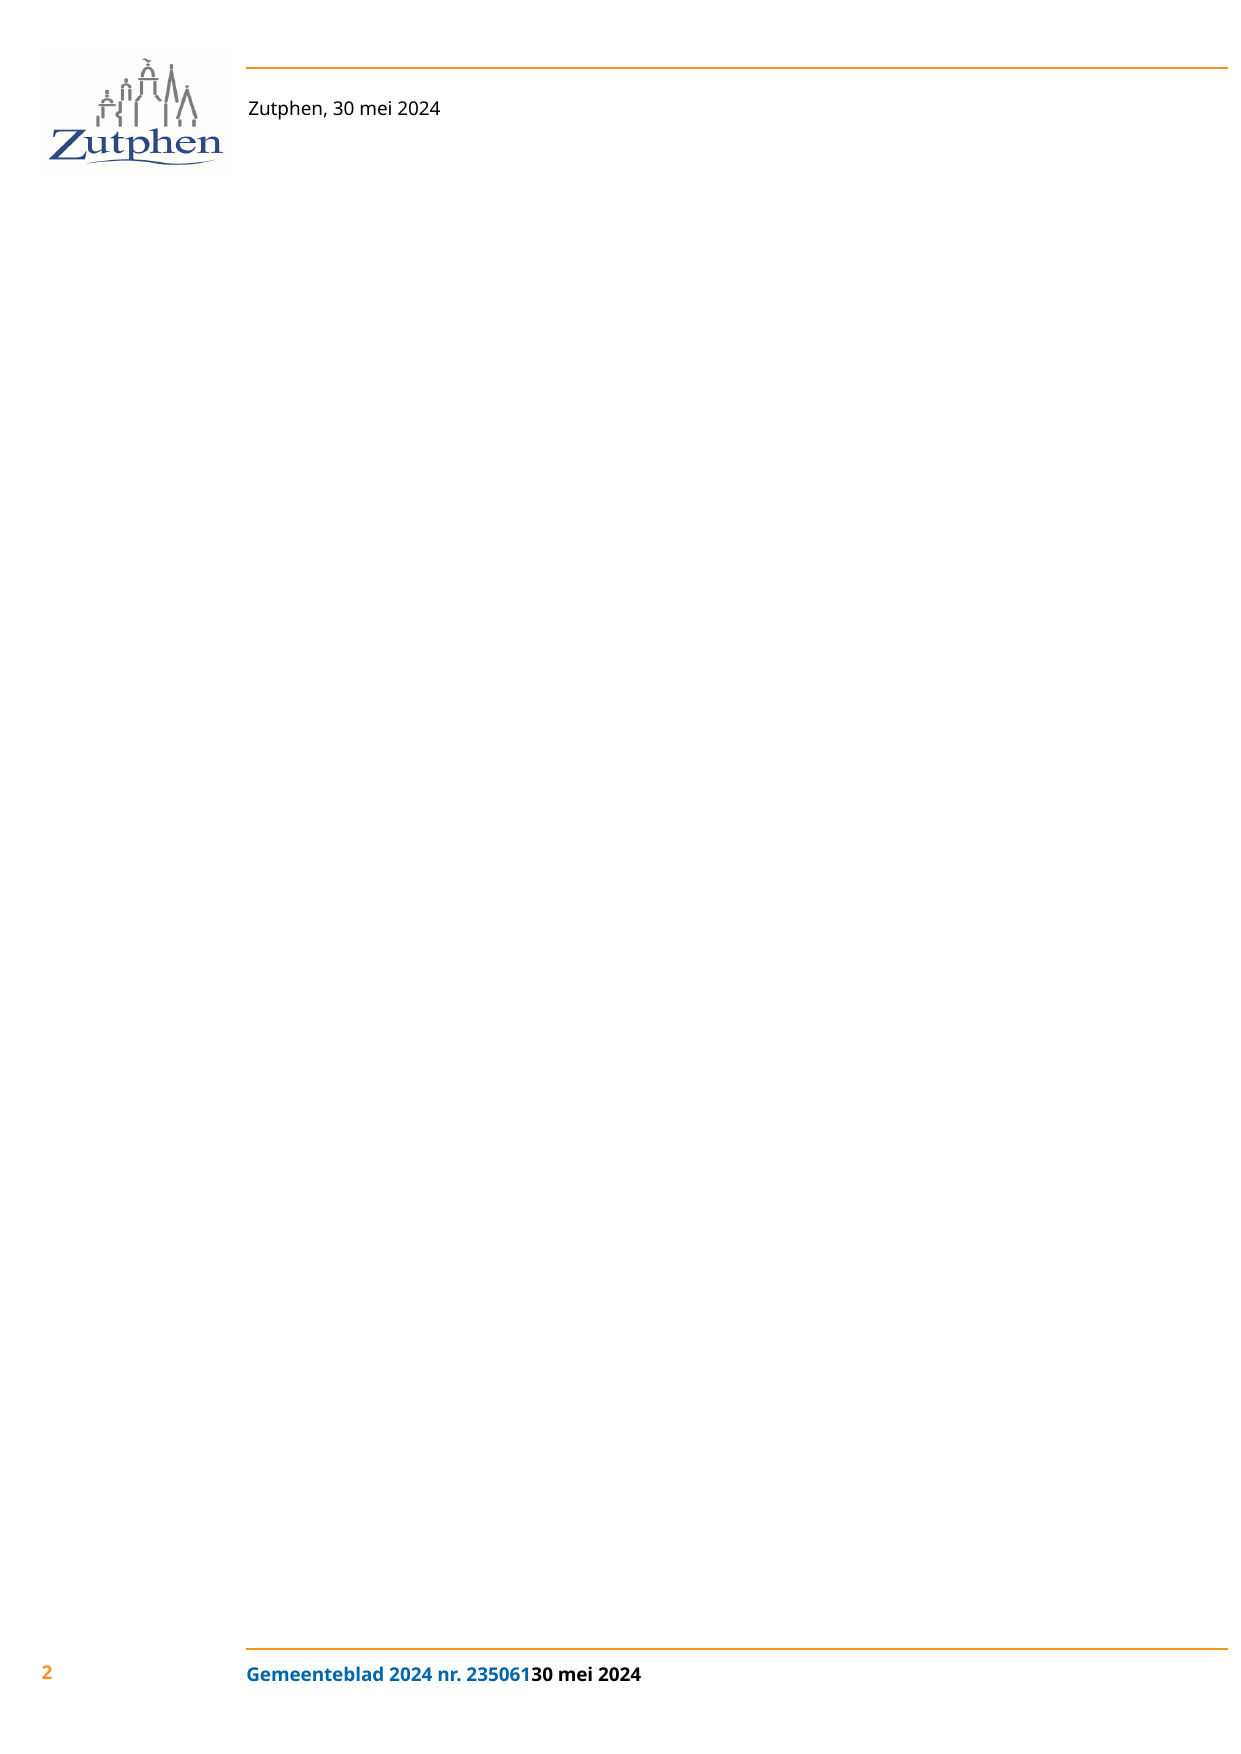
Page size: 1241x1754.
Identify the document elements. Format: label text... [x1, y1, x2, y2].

picture [41, 47, 231, 172]
text Zutphen, 30 mei 2024 [248, 95, 1152, 121]
